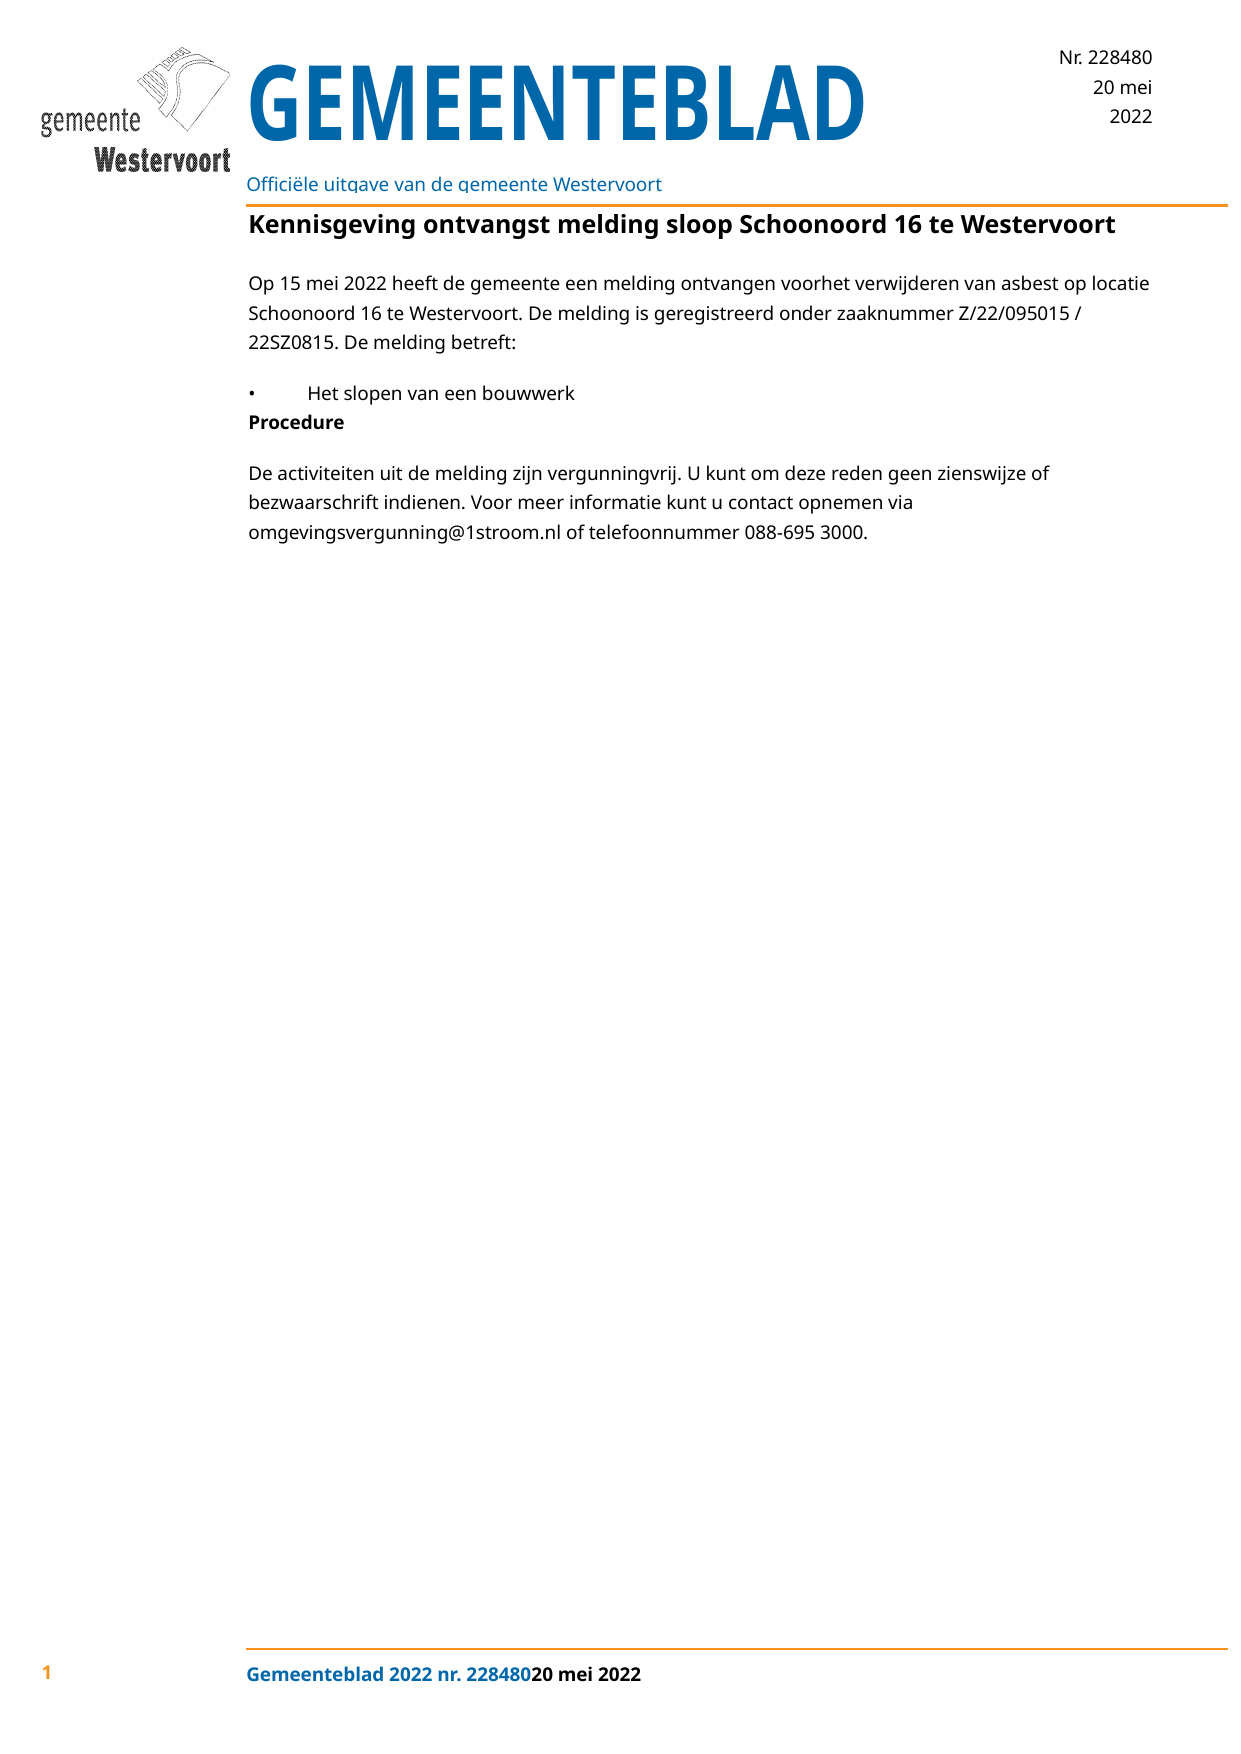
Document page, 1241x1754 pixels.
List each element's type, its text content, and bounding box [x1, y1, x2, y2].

text De activiteiten uit de melding zijn vergunningvrij. U kunt om deze reden geen zienswijze of bezwaarschrift indienen. Voor meer informatie kunt u contact opnemen via omgevingsvergunning@1stroom.nl of telefoonnummer 088-695 3000. [248, 460, 1152, 545]
picture [41, 47, 231, 172]
text Kennisgeving ontvangst melding sloop Schoonoord 16 te Westervoort [248, 207, 1152, 241]
list Het slopen van een bouwwerk [248, 380, 1152, 406]
text Op 15 mei 2022 heeft de gemeente een melding ontvangen voorhet verwijderen van asbest op locatie Schoonoord 16 te Westervoort. De melding is geregistreerd onder zaaknummer Z/22/095015 / 22SZ0815. De melding betreft: [248, 270, 1152, 355]
text Procedure [248, 409, 1152, 435]
